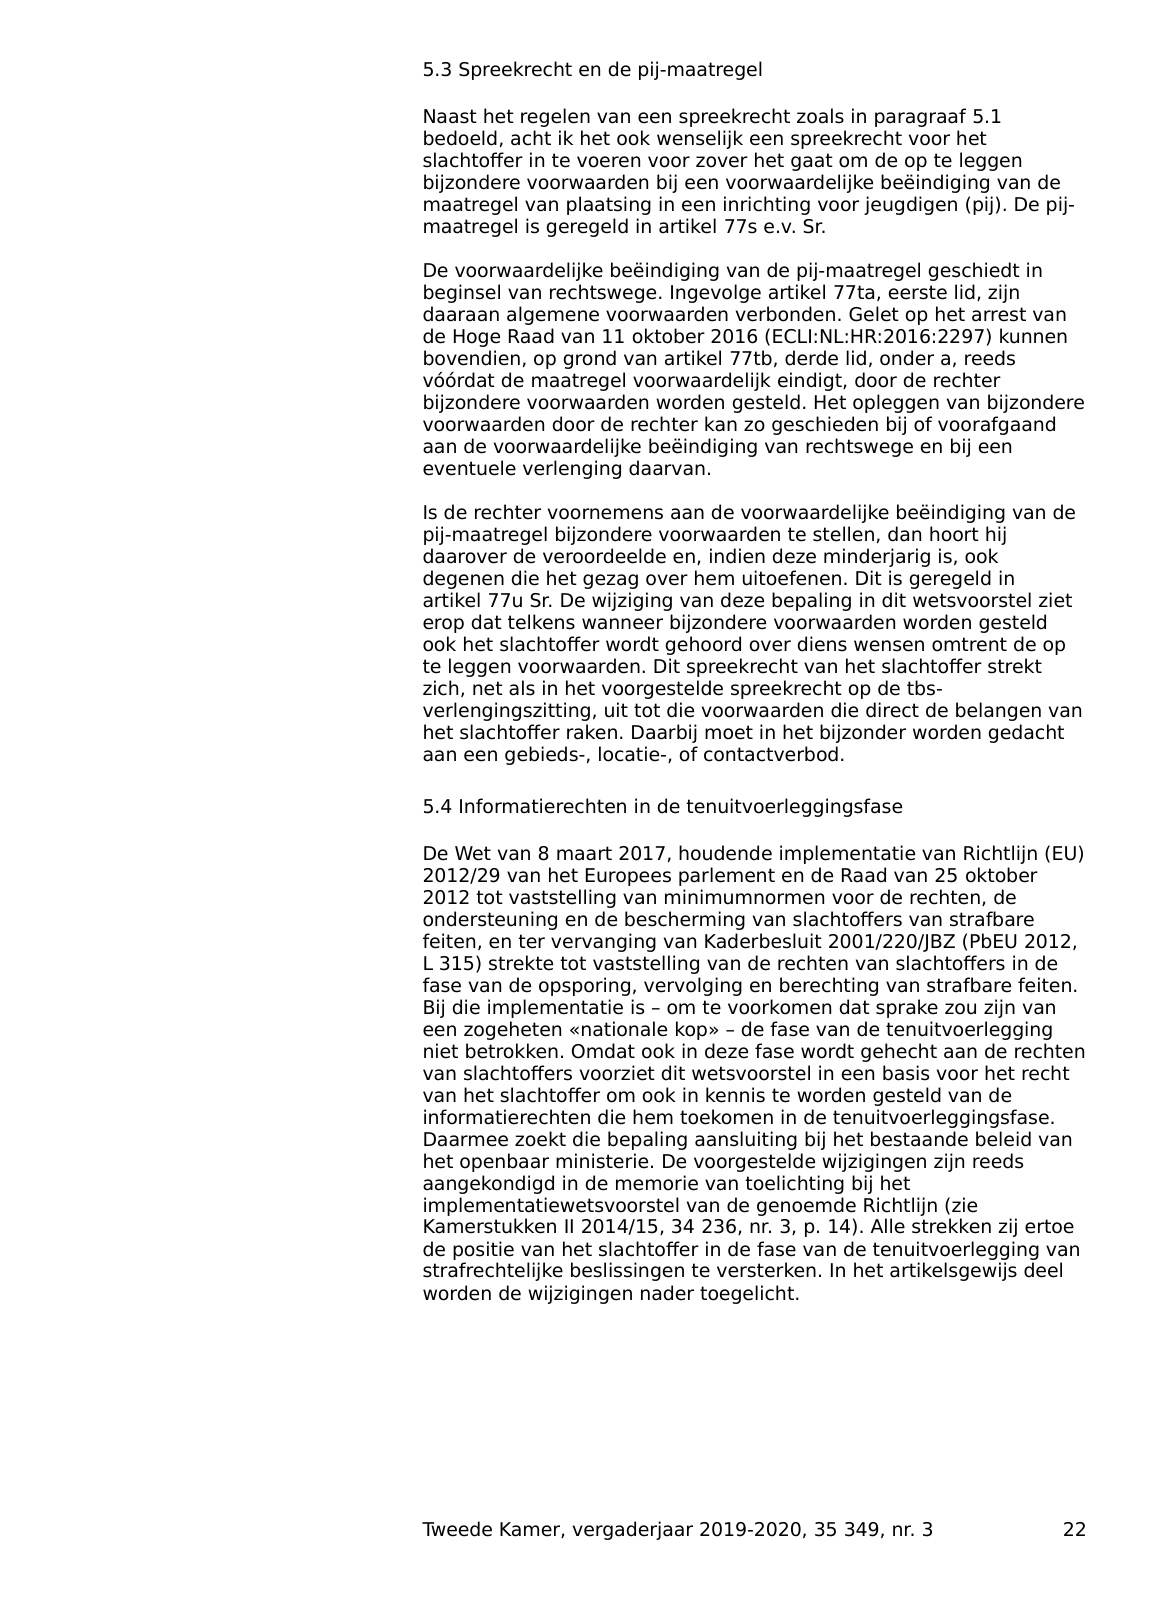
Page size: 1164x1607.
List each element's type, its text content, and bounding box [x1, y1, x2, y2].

text Is de rechter voornemens aan de voorwaardelijke beëindiging van de pij-maatregel bijzondere voorwaarden te stellen, dan hoort hij daarover de veroordeelde en, indien deze minderjarig is, ook degenen die het gezag over hem uitoefenen. Dit is geregeld in artikel 77u Sr. De wijziging van deze bepaling in dit wetsvoorstel ziet erop dat telkens wanneer bijzondere voorwaarden worden gesteld ook het slachtoffer wordt gehoord over diens wensen omtrent de op te leggen voorwaarden. Dit spreekrecht van het slachtoffer strekt zich, net als in het voorgestelde spreekrecht op de tbs-verlengingszitting, uit tot die voorwaarden die direct de belangen van het slachtoffer raken. Daarbij moet in het bijzonder worden gedacht aan een gebieds-, locatie-, of contactverbod. [422, 502, 1087, 766]
text De Wet van 8 maart 2017, houdende implementatie van Richtlijn (EU) 2012/29 van het Europees parlement en de Raad van 25 oktober 2012 tot vaststelling van minimumnormen voor de rechten, de ondersteuning en de bescherming van slachtoffers van strafbare feiten, en ter vervanging van Kaderbesluit 2001/220/JBZ (PbEU 2012, L 315) strekte tot vaststelling van de rechten van slachtoffers in de fase van de opsporing, vervolging en berechting van strafbare feiten. Bij die implementatie is – om te voorkomen dat sprake zou zijn van een zogeheten «nationale kop» – de fase van de tenuitvoerlegging niet betrokken. Omdat ook in deze fase wordt gehecht aan de rechten van slachtoffers voorziet dit wetsvoorstel in een basis voor het recht van het slachtoffer om ook in kennis te worden gesteld van de informatierechten die hem toekomen in de tenuitvoerleggingsfase. Daarmee zoekt die bepaling aansluiting bij het bestaande beleid van het openbaar ministerie. De voorgestelde wijzigingen zijn reeds aangekondigd in de memorie van toelichting bij het implementatiewetsvoorstel van de genoemde Richtlijn (zie Kamerstukken II 2014/15, 34 236, nr. 3, p. 14). Alle strekken zij ertoe de positie van het slachtoffer in de fase van de tenuitvoerlegging van strafrechtelijke beslissingen te versterken. In het artikelsgewijs deel worden de wijzigingen nader toegelicht. [422, 843, 1087, 1304]
subtitle 5.3 Spreekrecht en de pij-maatregel [422, 59, 1087, 81]
subtitle 5.4 Informatierechten in de tenuitvoerleggingsfase [422, 796, 1087, 818]
text De voorwaardelijke beëindiging van de pij-maatregel geschiedt in beginsel van rechtswege. Ingevolge artikel 77ta, eerste lid, zijn daaraan algemene voorwaarden verbonden. Gelet op het arrest van de Hoge Raad van 11 oktober 2016 (ECLI:NL:HR:2016:2297) kunnen bovendien, op grond van artikel 77tb, derde lid, onder a, reeds vóórdat de maatregel voorwaardelijk eindigt, door de rechter bijzondere voorwaarden worden gesteld. Het opleggen van bijzondere voorwaarden door de rechter kan zo geschieden bij of voorafgaand aan de voorwaardelijke beëindiging van rechtswege en bij een eventuele verlenging daarvan. [422, 260, 1087, 480]
text Naast het regelen van een spreekrecht zoals in paragraaf 5.1 bedoeld, acht ik het ook wenselijk een spreekrecht voor het slachtoffer in te voeren voor zover het gaat om de op te leggen bijzondere voorwaarden bij een voorwaardelijke beëindiging van de maatregel van plaatsing in een inrichting voor jeugdigen (pij). De pij-maatregel is geregeld in artikel 77s e.v. Sr. [422, 106, 1087, 238]
